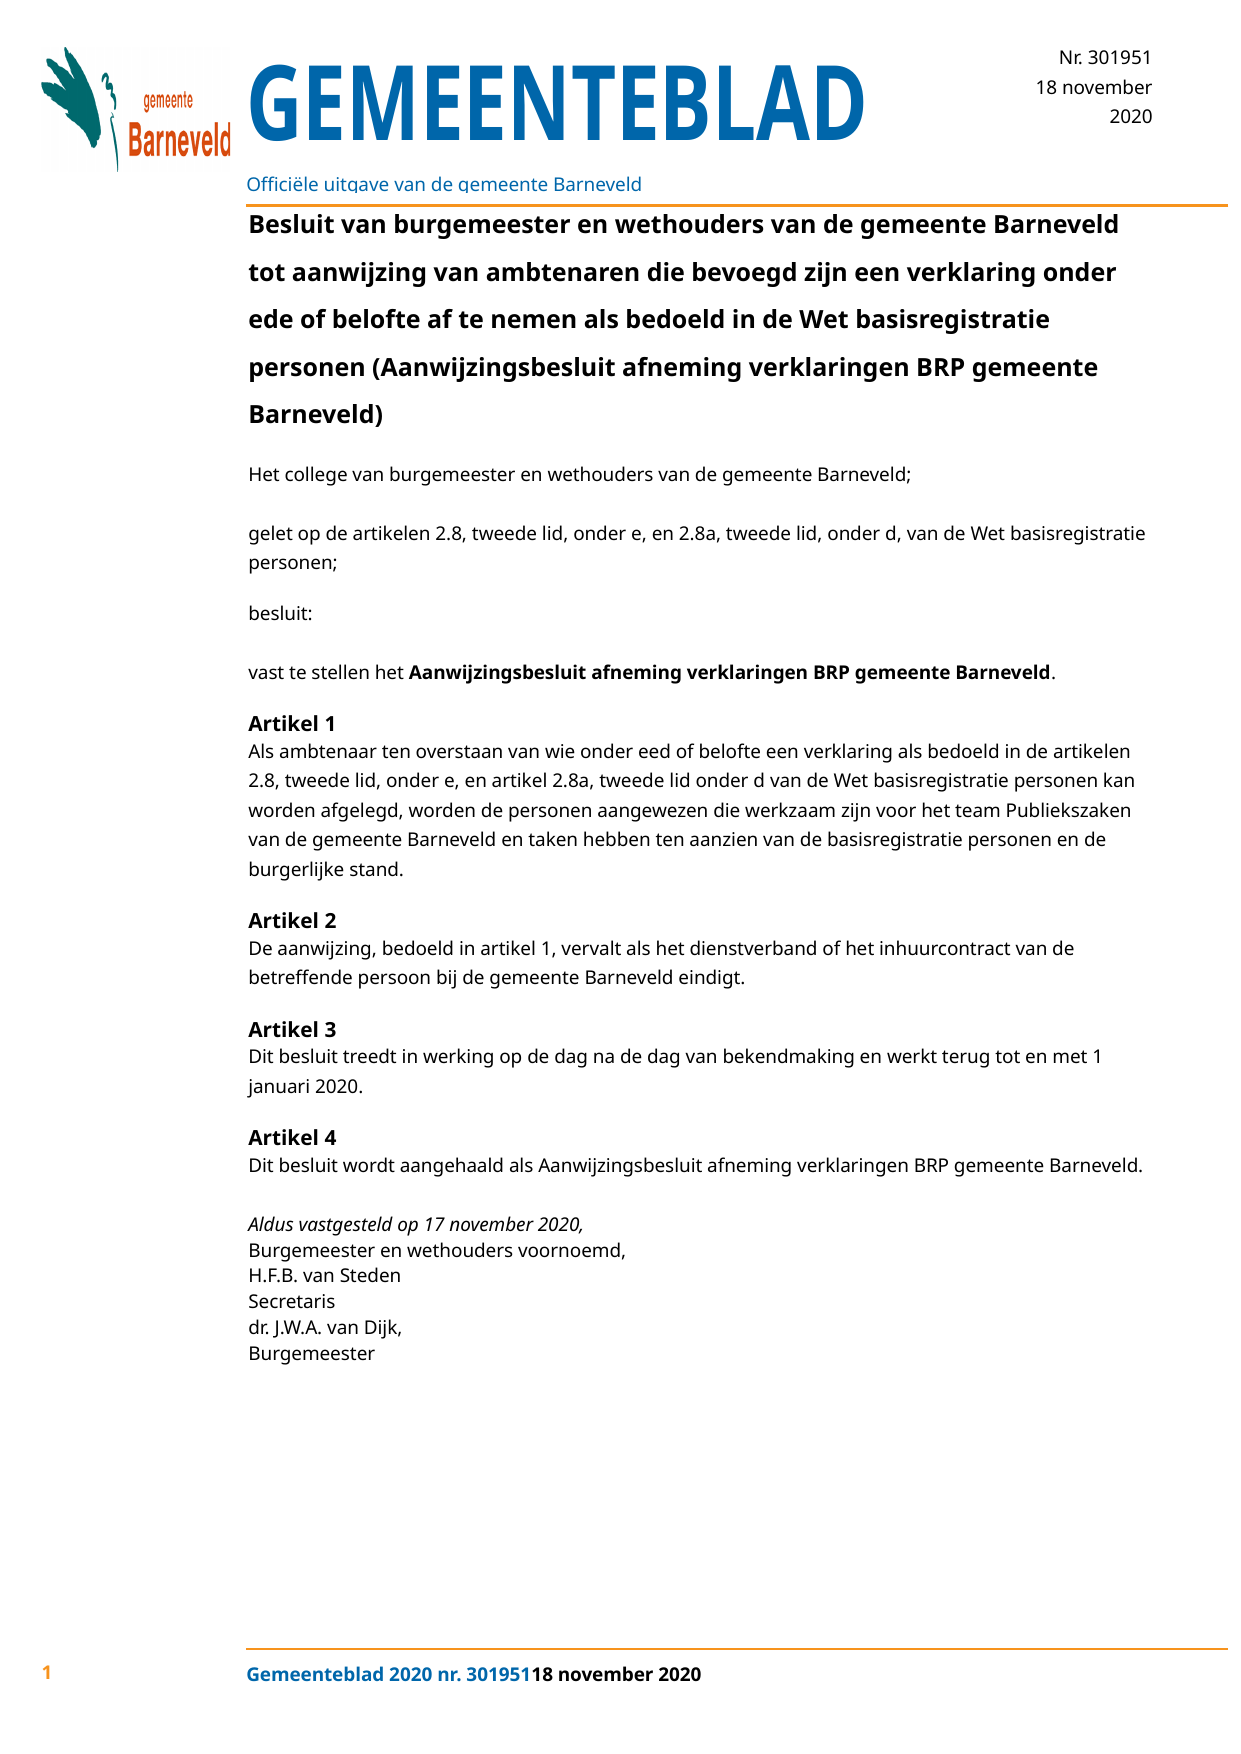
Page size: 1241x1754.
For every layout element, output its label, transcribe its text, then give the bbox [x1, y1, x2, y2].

text Artikel 4 [248, 1123, 1152, 1152]
text Artikel 1 [248, 709, 1152, 738]
text H.F.B. van Steden [248, 1262, 1152, 1288]
text dr. J.W.A. van Dijk, [248, 1314, 1152, 1340]
text Dit besluit treedt in werking op de dag na de dag van bekendmaking en werkt terug tot en met 1 januari 2020. [248, 1043, 1152, 1099]
text Besluit van burgemeester en wethouders van de gemeente Barneveld tot aanwijzing van ambtenaren die bevoegd zijn een verklaring onder ede of belofte af te nemen als bedoeld in de Wet basisregistratie personen (Aanwijzingsbesluit afneming verklaringen BRP gemeente Barneveld) [248, 207, 1152, 431]
text Het college van burgemeester en wethouders van de gemeente Barneveld; [248, 461, 1152, 486]
text Burgemeester en wethouders voornoemd, [248, 1237, 1152, 1262]
text gelet op de artikelen 2.8, tweede lid, onder e, en 2.8a, tweede lid, onder d, van de Wet basisregistratie personen; [248, 520, 1152, 575]
text Artikel 2 [248, 907, 1152, 935]
text besluit: [248, 600, 1152, 626]
text De aanwijzing, bedoeld in artikel 1, vervalt als het dienstverband of het inhuurcontract van de betreffende persoon bij de gemeente Barneveld eindigt. [248, 935, 1152, 990]
picture [41, 47, 231, 172]
text vast te stellen het Aanwijzingsbesluit afneming verklaringen BRP gemeente Barneveld. [248, 659, 1152, 685]
text Artikel 3 [248, 1015, 1152, 1043]
text Dit besluit wordt aangehaald als Aanwijzingsbesluit afneming verklaringen BRP gemeente Barneveld. [248, 1152, 1152, 1178]
text Als ambtenaar ten overstaan van wie onder eed of belofte een verklaring als bedoeld in de artikelen 2.8, tweede lid, onder e, en artikel 2.8a, tweede lid onder d van de Wet basisregistratie personen kan worden afgelegd, worden de personen aangewezen die werkzaam zijn voor het team Publiekszaken van de gemeente Barneveld en taken hebben ten aanzien van de basisregistratie personen en de burgerlijke stand. [248, 738, 1152, 882]
text Secretaris [248, 1288, 1152, 1314]
text Burgemeester [248, 1340, 1152, 1365]
text Aldus vastgesteld op 17 november 2020, [248, 1211, 1152, 1237]
